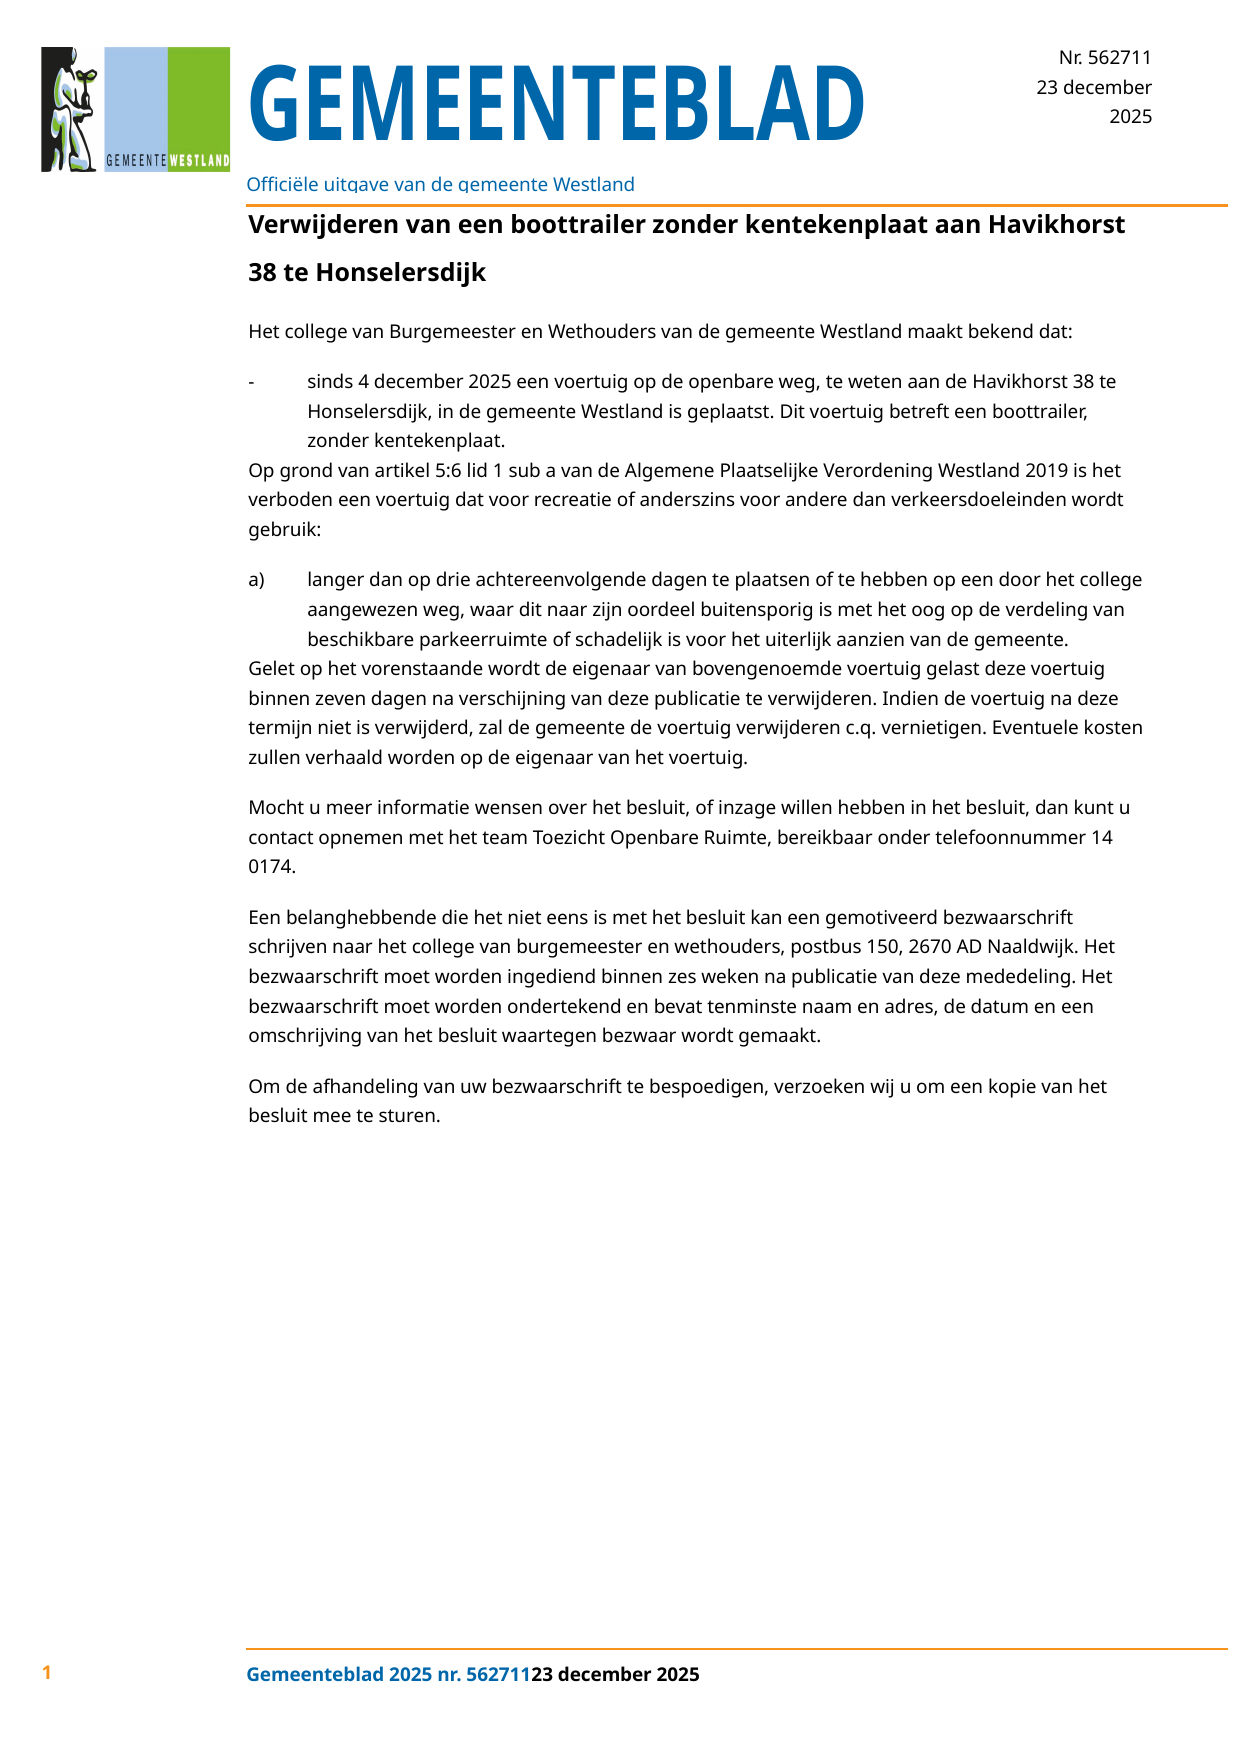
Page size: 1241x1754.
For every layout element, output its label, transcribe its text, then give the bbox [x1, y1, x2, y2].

list sinds 4 december 2025 een voertuig op de openbare weg, te weten aan de Havikhorst 38 te Honselersdijk, in de gemeente Westland is geplaatst. Dit voertuig betreft een boottrailer, zonder kentekenplaat. [248, 368, 1152, 453]
text Verwijderen van een boottrailer zonder kentekenplaat aan Havikhorst 38 te Honselersdijk [248, 207, 1152, 288]
text Gelet op het vorenstaande wordt de eigenaar van bovengenoemde voertuig gelast deze voertuig binnen zeven dagen na verschijning van deze publicatie te verwijderen. Indien de voertuig na deze termijn niet is verwijderd, zal de gemeente de voertuig verwijderen c.q. vernietigen. Eventuele kosten zullen verhaald worden op de eigenaar van het voertuig. [248, 655, 1152, 770]
list langer dan op drie achtereenvolgende dagen te plaatsen of te hebben op een door het college aangewezen weg, waar dit naar zijn oordeel buitensporig is met het oog op de verdeling van beschikbare parkeerruimte of schadelijk is voor het uiterlijk aanzien van de gemeente. [248, 567, 1152, 652]
picture [41, 47, 231, 172]
text Om de afhandeling van uw bezwaarschrift te bespoedigen, verzoeken wij u om een kopie van het besluit mee te sturen. [248, 1073, 1152, 1128]
text Een belanghebbende die het niet eens is met het besluit kan een gemotiveerd bezwaarschrift schrijven naar het college van burgemeester en wethouders, postbus 150, 2670 AD Naaldwijk. Het bezwaarschrift moet worden ingediend binnen zes weken na publicatie van deze mededeling. Het bezwaarschrift moet worden ondertekend en bevat tenminste naam en adres, de datum en een omschrijving van het besluit waartegen bezwaar wordt gemaakt. [248, 904, 1152, 1048]
text Het college van Burgemeester en Wethouders van de gemeente Westland maakt bekend dat: [248, 318, 1152, 344]
text Op grond van artikel 5:6 lid 1 sub a van de Algemene Plaatselijke Verordening Westland 2019 is het verboden een voertuig dat voor recreatie of anderszins voor andere dan verkeersdoeleinden wordt gebruik: [248, 457, 1152, 542]
text Mocht u meer informatie wensen over het besluit, of inzage willen hebben in het besluit, dan kunt u contact opnemen met het team Toezicht Openbare Ruimte, bereikbaar onder telefoonnummer 14 0174. [248, 794, 1152, 879]
